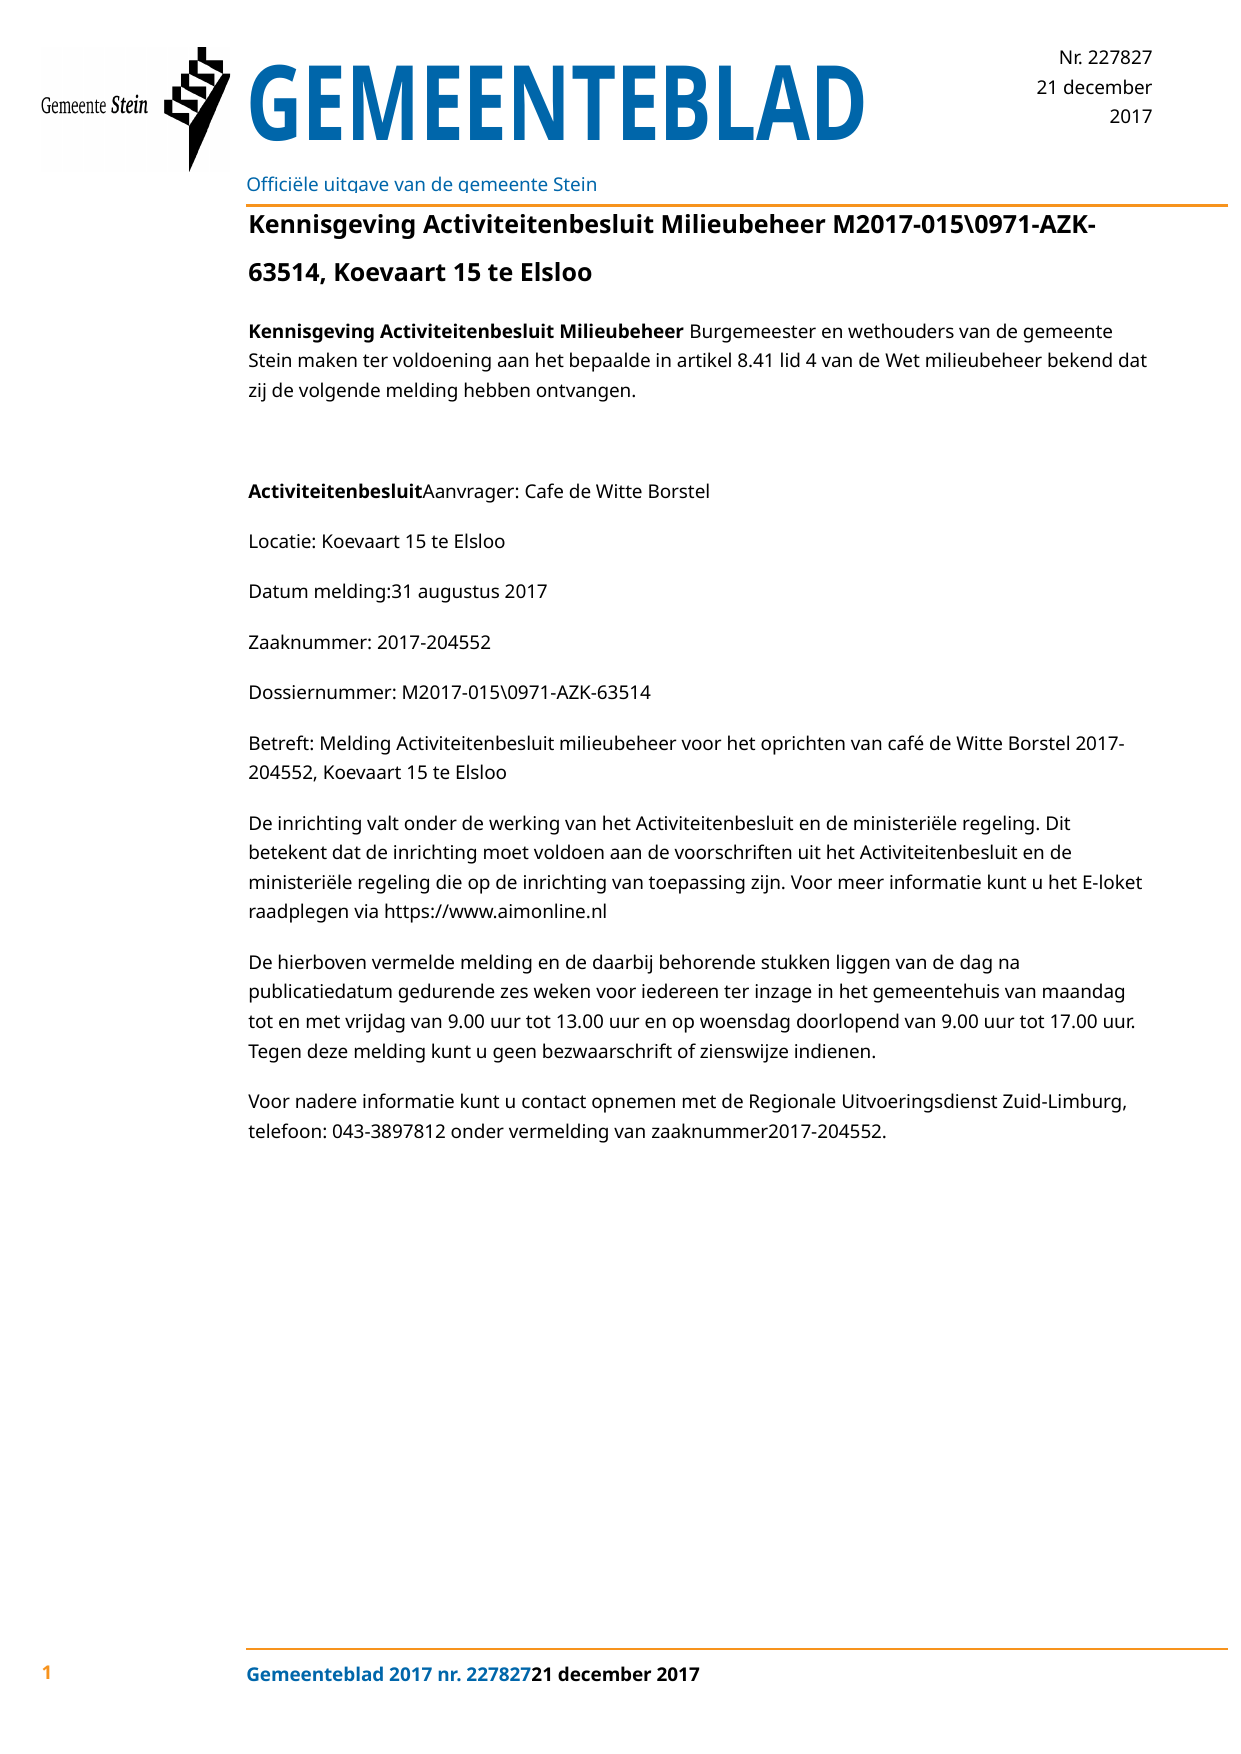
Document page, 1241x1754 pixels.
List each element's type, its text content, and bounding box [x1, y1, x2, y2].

text ActiviteitenbesluitAanvrager: Cafe de Witte Borstel [248, 478, 1152, 504]
text Betreft: Melding Activiteitenbesluit milieubeheer voor het oprichten van café de Witte Borstel 2017-204552, Koevaart 15 te Elsloo [248, 730, 1152, 785]
text De hierboven vermelde melding en de daarbij behorende stukken liggen van de dag na publicatiedatum gedurende zes weken voor iedereen ter inzage in het gemeentehuis van maandag tot en met vrijdag van 9.00 uur tot 13.00 uur en op woensdag doorlopend van 9.00 uur tot 17.00 uur. Tegen deze melding kunt u geen bezwaarschrift of zienswijze indienen. [248, 949, 1152, 1064]
text Kennisgeving Activiteitenbesluit Milieubeheer M2017-015\0971-AZK-63514, Koevaart 15 te Elsloo [248, 207, 1152, 288]
text Zaaknummer: 2017-204552 [248, 629, 1152, 655]
text Voor nadere informatie kunt u contact opnemen met de Regionale Uitvoeringsdienst Zuid-Limburg, telefoon: 043-3897812 onder vermelding van zaaknummer2017-204552. [248, 1088, 1152, 1144]
picture [41, 47, 231, 172]
text Locatie: Koevaart 15 te Elsloo [248, 528, 1152, 554]
text De inrichting valt onder de werking van het Activiteitenbesluit en de ministeriële regeling. Dit betekent dat de inrichting moet voldoen aan de voorschriften uit het Activiteitenbesluit en de ministeriële regeling die op de inrichting van toepassing zijn. Voor meer informatie kunt u het E-loket raadplegen via https://www.aimonline.nl [248, 810, 1152, 924]
text Dossiernummer: M2017-015\0971-AZK-63514 [248, 679, 1152, 705]
text Datum melding:31 augustus 2017 [248, 579, 1152, 604]
text Kennisgeving Activiteitenbesluit Milieubeheer Burgemeester en wethouders van de gemeente Stein maken ter voldoening aan het bepaalde in artikel 8.41 lid 4 van de Wet milieubeheer bekend dat zij de volgende melding hebben ontvangen. [248, 318, 1152, 403]
